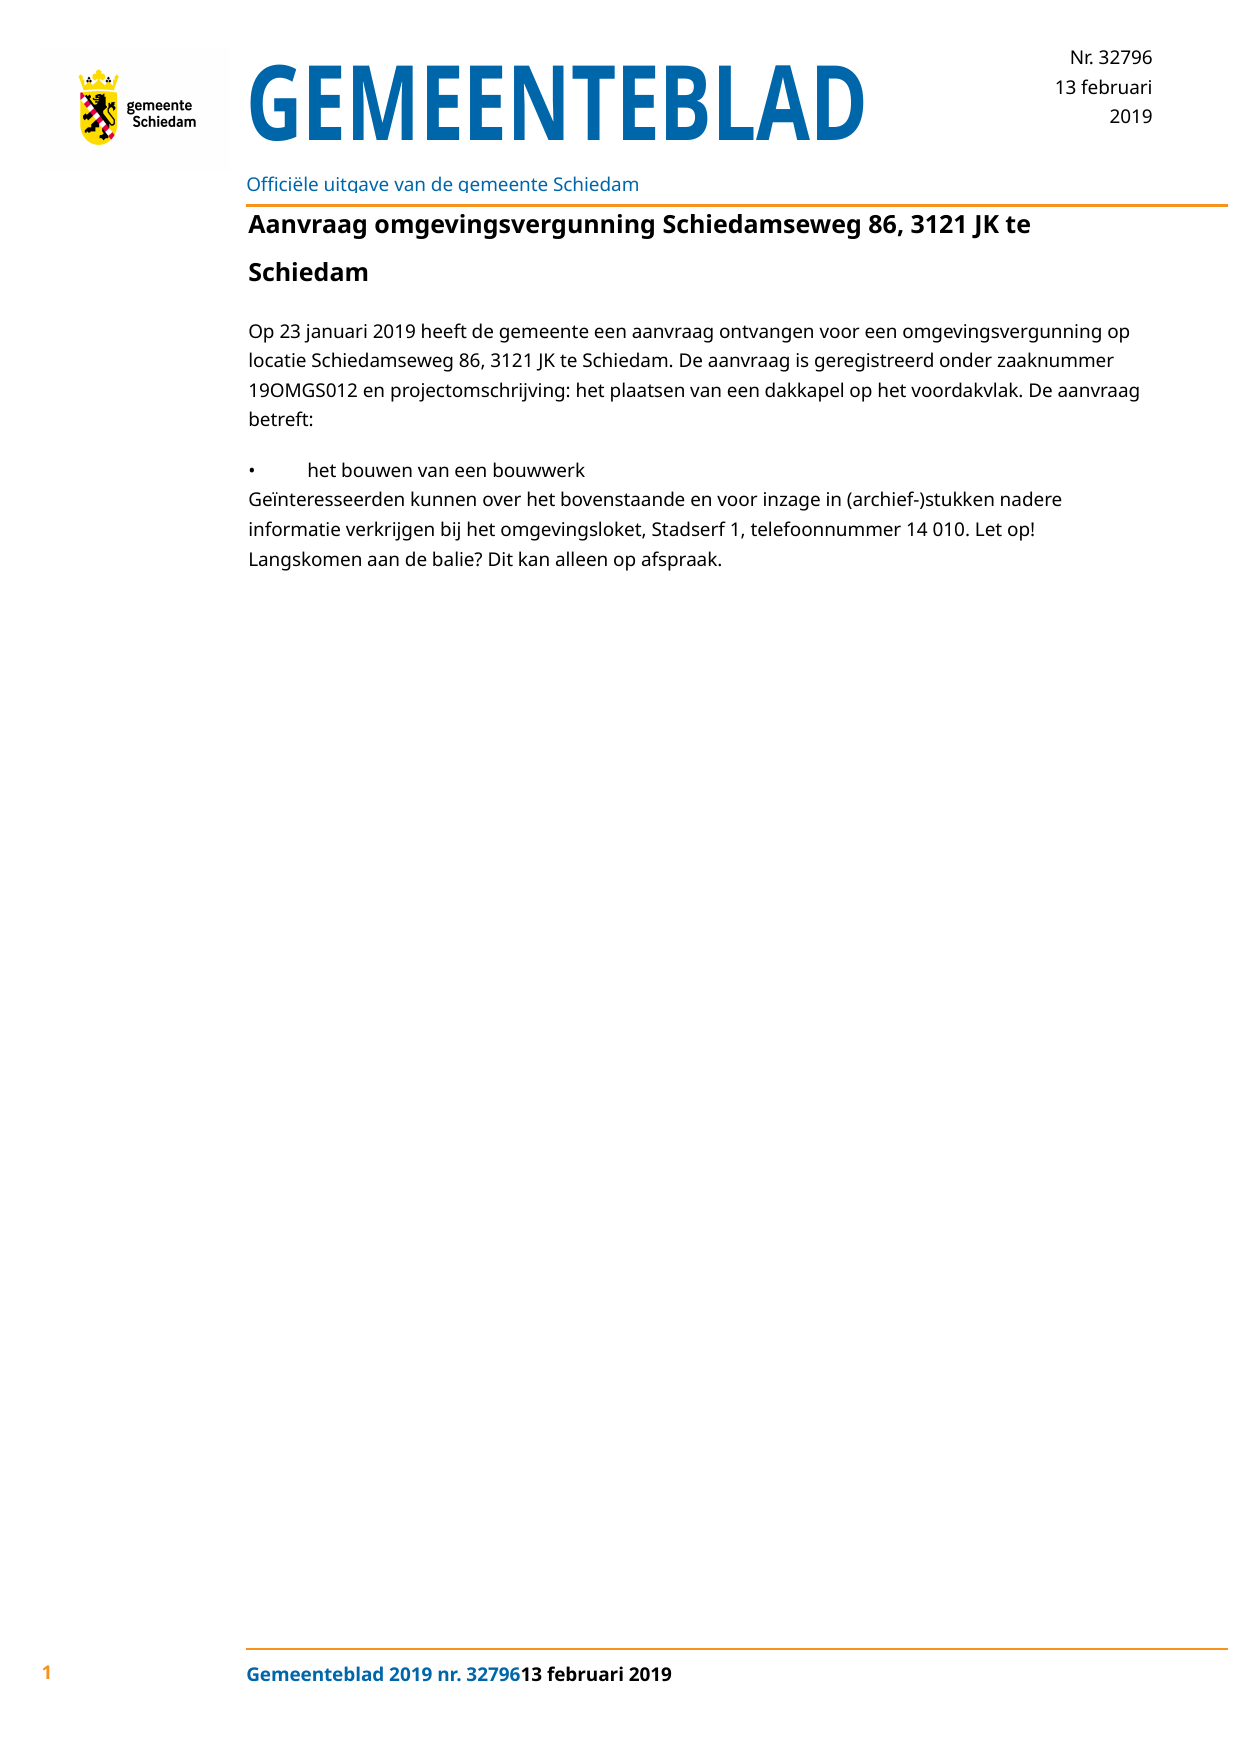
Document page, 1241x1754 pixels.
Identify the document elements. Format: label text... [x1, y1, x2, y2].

text Op 23 januari 2019 heeft de gemeente een aanvraag ontvangen voor een omgevingsvergunning op locatie Schiedamseweg 86, 3121 JK te Schiedam. De aanvraag is geregistreerd onder zaaknummer 19OMGS012 en projectomschrijving: het plaatsen van een dakkapel op het voordakvlak. De aanvraag betreft: [248, 318, 1152, 432]
text Geïnteresseerden kunnen over het bovenstaande en voor inzage in (archief-)stukken nadere informatie verkrijgen bij het omgevingsloket, Stadserf 1, telefoonnummer 14 010. Let op! Langskomen aan de balie? Dit kan alleen op afspraak. [248, 487, 1152, 572]
picture [41, 47, 231, 172]
list het bouwen van een bouwwerk [248, 457, 1152, 483]
text Aanvraag omgevingsvergunning Schiedamseweg 86, 3121 JK te Schiedam [248, 207, 1152, 288]
